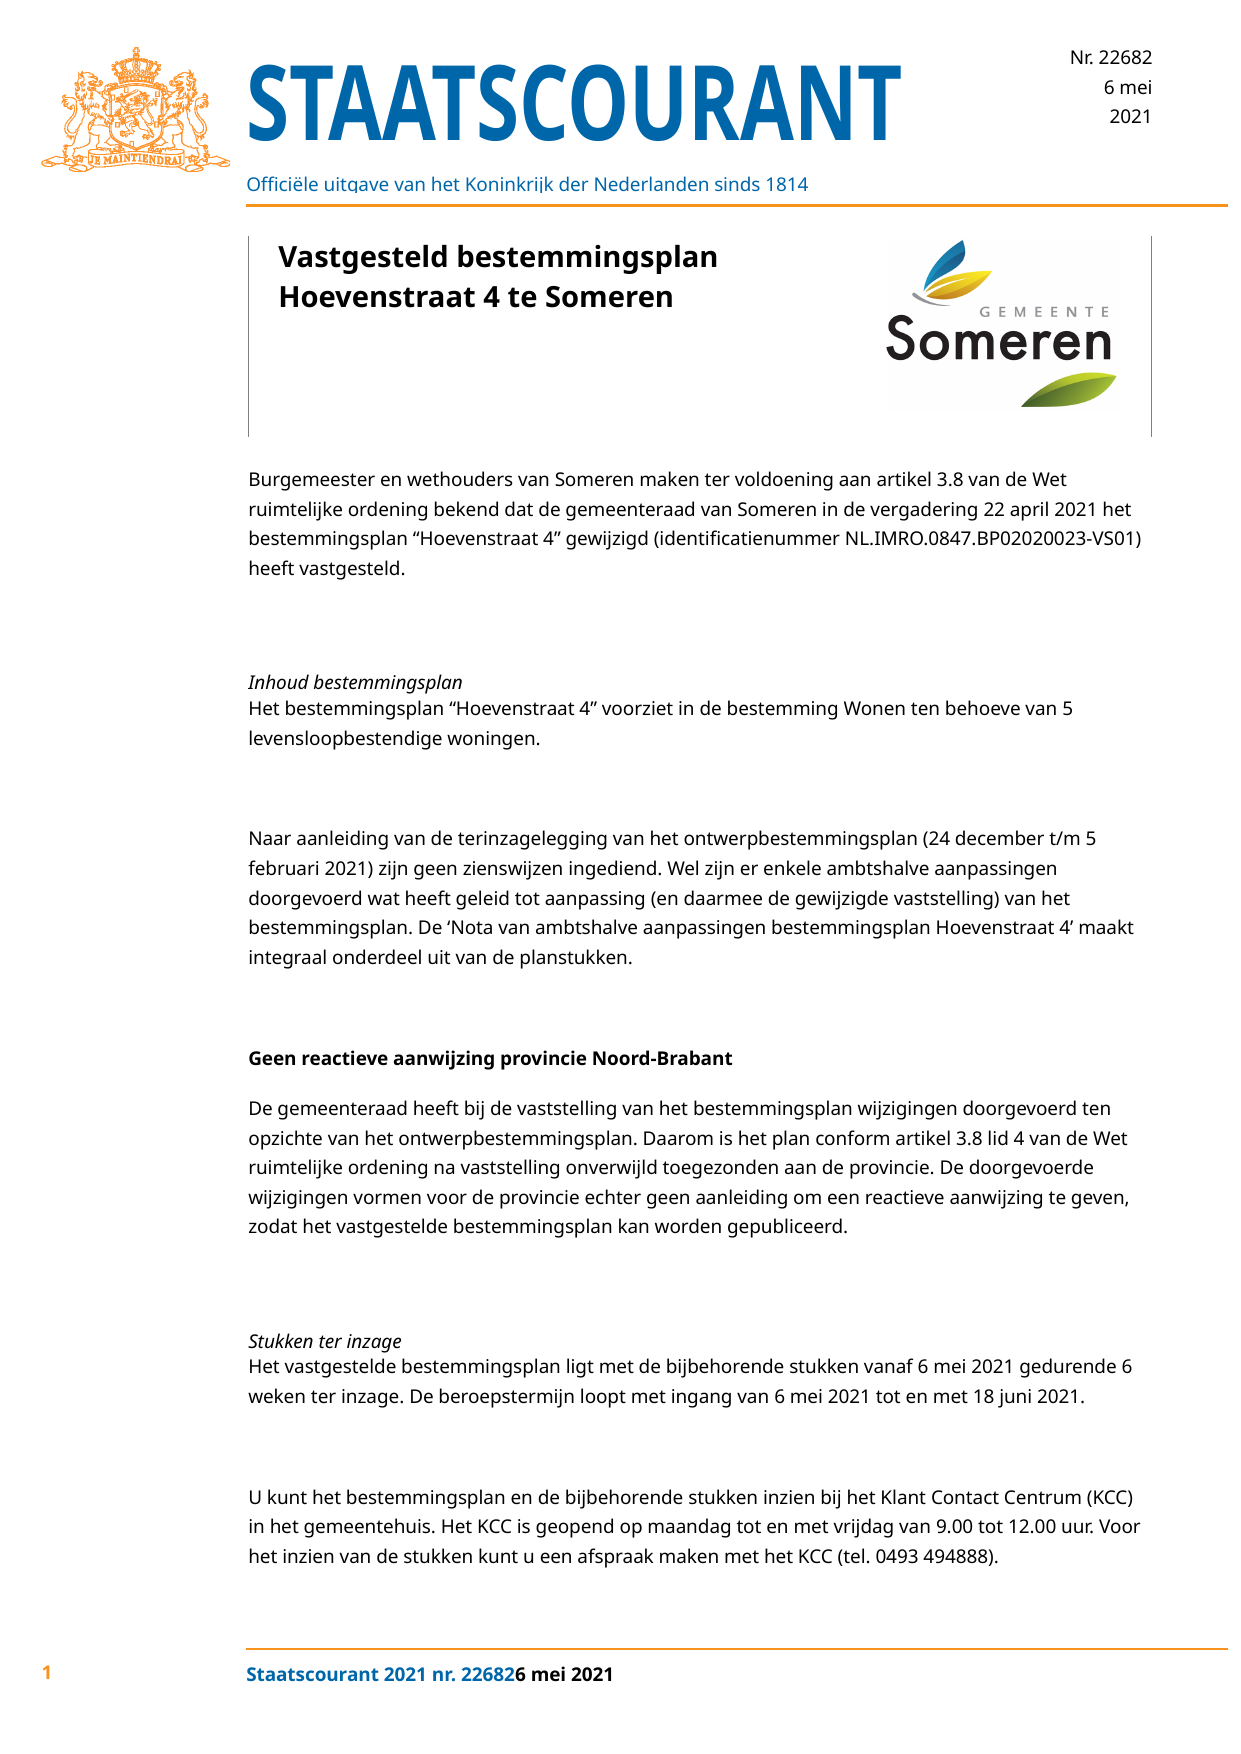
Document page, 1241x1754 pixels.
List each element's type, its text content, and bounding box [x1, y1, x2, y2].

text Inhoud bestemmingsplan [248, 669, 1152, 695]
picture [882, 236, 1119, 411]
text Burgemeester en wethouders van Someren maken ter voldoening aan artikel 3.8 van de Wet ruimtelijke ordening bekend dat de gemeenteraad van Someren in de vergadering 22 april 2021 het bestemmingsplan “Hoevenstraat 4” gewijzigd (identificatienummer NL.IMRO.0847.BP02020023-VS01) heeft vastgesteld. [248, 466, 1152, 581]
table_header Vastgesteld bestemmingsplan Hoevenstraat 4 te Someren [249, 236, 850, 437]
text U kunt het bestemmingsplan en de bijbehorende stukken inzien bij het Klant Contact Centrum (KCC) in het gemeentehuis. Het KCC is geopend op maandag tot en met vrijdag van 9.00 tot 12.00 uur. Voor het inzien van de stukken kunt u een afspraak maken met het KCC (tel. 0493 494888). [248, 1484, 1152, 1569]
picture [41, 47, 231, 172]
text Het bestemmingsplan “Hoevenstraat 4” voorziet in de bestemming Wonen ten behoeve van 5 levensloopbestendige woningen. [248, 695, 1152, 750]
text Het vastgestelde bestemmingsplan ligt met de bijbehorende stukken vanaf 6 mei 2021 gedurende 6 weken ter inzage. De beroepstermijn loopt met ingang van 6 mei 2021 tot en met 18 juni 2021. [248, 1353, 1152, 1409]
text Naar aanleiding van de terinzagelegging van het ontwerpbestemmingsplan (24 december t/m 5 februari 2021) zijn geen zienswijzen ingediend. Wel zijn er enkele ambtshalve aanpassingen doorgevoerd wat heeft geleid tot aanpassing (en daarmee de gewijzigde vaststelling) van het bestemmingsplan. De ‘Nota van ambtshalve aanpassingen bestemmingsplan Hoevenstraat 4’ maakt integraal onderdeel uit van de planstukken. [248, 826, 1152, 969]
text Geen reactieve aanwijzing provincie Noord-Brabant [248, 1045, 1152, 1070]
text Stukken ter inzage [248, 1328, 1152, 1353]
table_header [850, 236, 1151, 437]
text De gemeenteraad heeft bij de vaststelling van het bestemmingsplan wijzigingen doorgevoerd ten opzichte van het ontwerpbestemmingsplan. Daarom is het plan conform artikel 3.8 lid 4 van de Wet ruimtelijke ordening na vaststelling onverwijld toegezonden aan de provincie. De doorgevoerde wijzigingen vormen voor de provincie echter geen aanleiding om een reactieve aanwijzing te geven, zodat het vastgestelde bestemmingsplan kan worden gepubliceerd. [248, 1095, 1152, 1239]
